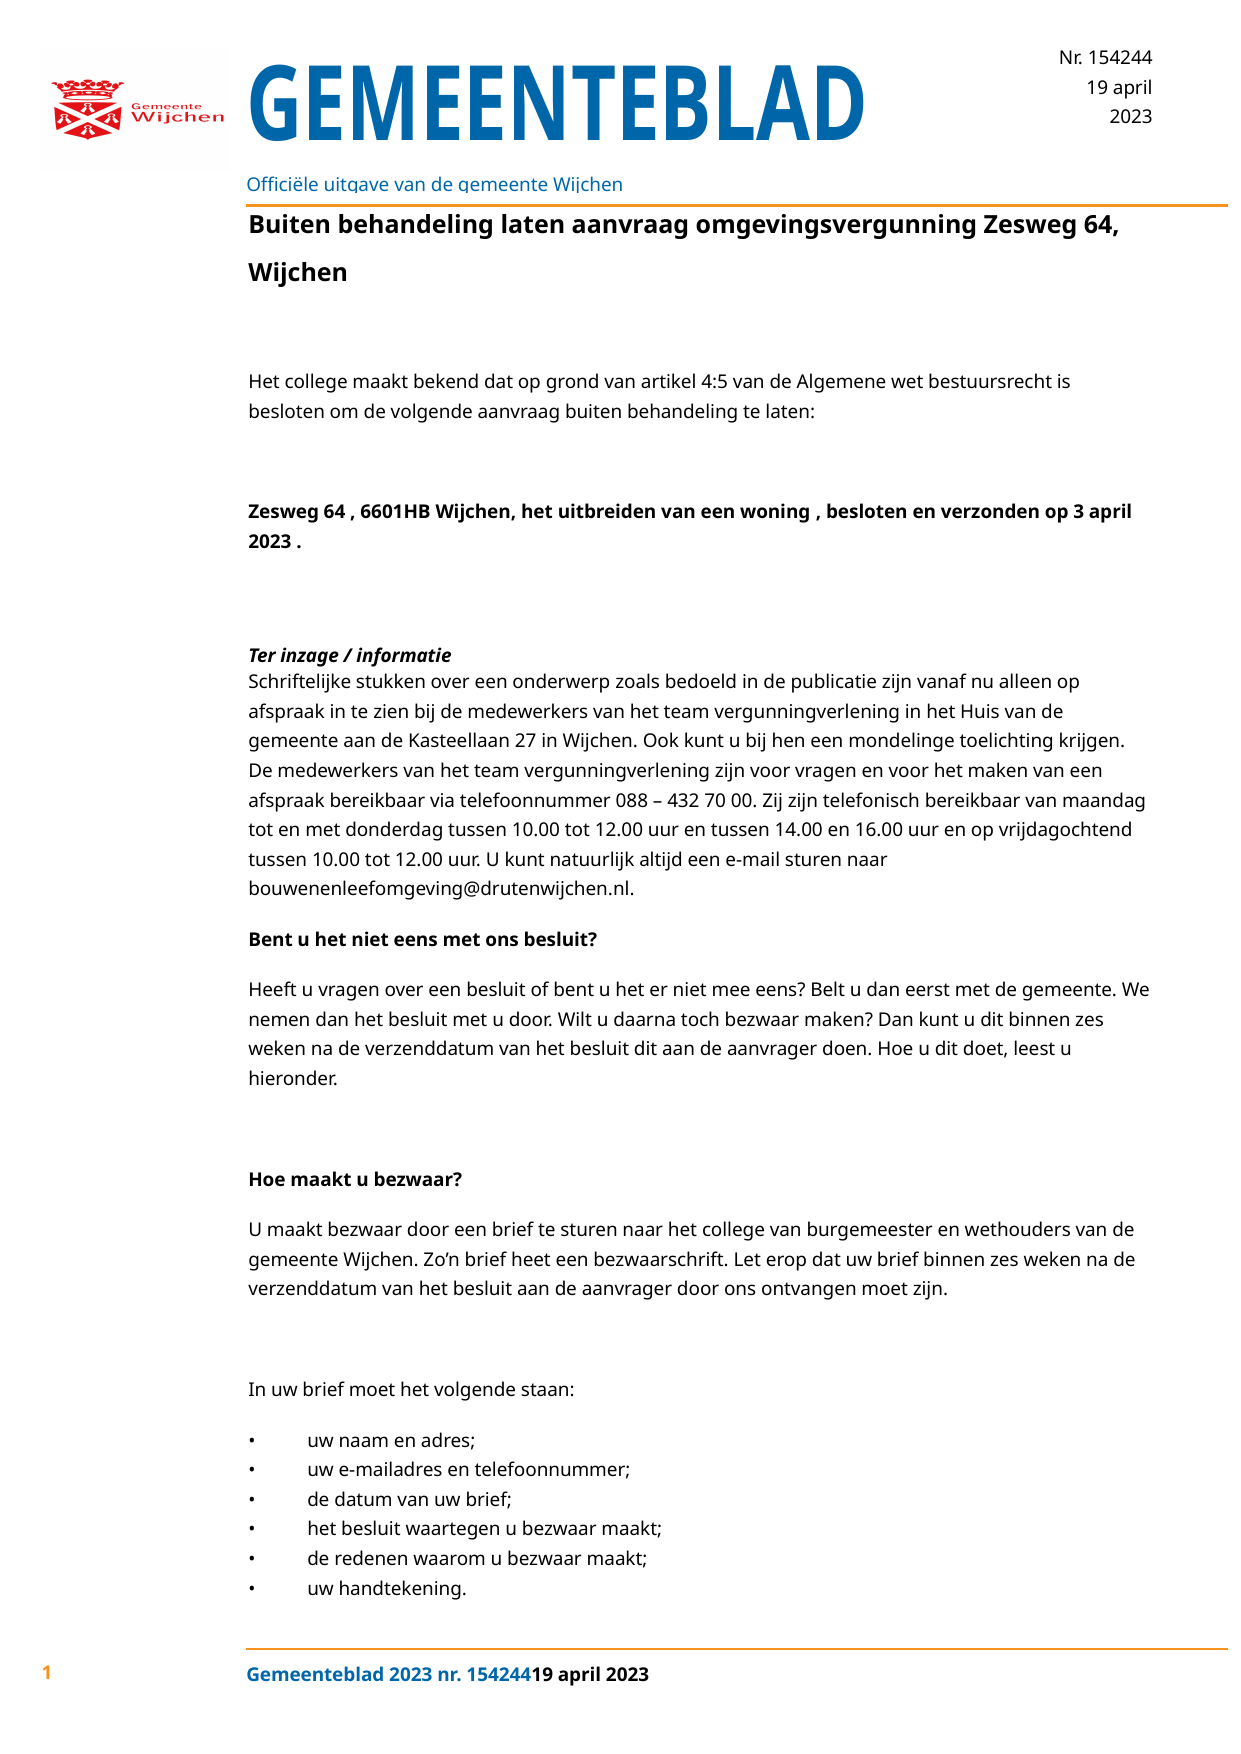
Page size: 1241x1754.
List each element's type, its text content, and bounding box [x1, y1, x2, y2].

text In uw brief moet het volgende staan: [248, 1376, 1152, 1402]
text Zesweg 64 , 6601HB Wijchen, het uitbreiden van een woning , besloten en verzonden op 3 april 2023 . [248, 499, 1152, 554]
picture [41, 47, 231, 172]
text Schriftelijke stukken over een onderwerp zoals bedoeld in de publicatie zijn vanaf nu alleen op afspraak in te zien bij de medewerkers van het team vergunningverlening in het Huis van de gemeente aan de Kasteellaan 27 in Wijchen. Ook kunt u bij hen een mondelinge toelichting krijgen. De medewerkers van het team vergunningverlening zijn voor vragen en voor het maken van een afspraak bereikbaar via telefoonnummer 088 – 432 70 00. Zij zijn telefonisch bereikbaar van maandag tot en met donderdag tussen 10.00 tot 12.00 uur en tussen 14.00 en 16.00 uur en op vrijdagochtend tussen 10.00 tot 12.00 uur. U kunt natuurlijk altijd een e-mail sturen naar bouwenenleefomgeving@drutenwijchen.nl. [248, 668, 1152, 901]
text Ter inzage / informatie [248, 643, 1152, 668]
text Het college maakt bekend dat op grond van artikel 4:5 van de Algemene wet bestuursrecht is besloten om de volgende aanvraag buiten behandeling te laten: [248, 368, 1152, 424]
list uw naam en adres; [248, 1427, 1152, 1452]
list de redenen waarom u bezwaar maakt; [248, 1545, 1152, 1571]
list uw e-mailadres en telefoonnummer; [248, 1456, 1152, 1482]
text Bent u het niet eens met ons besluit? [248, 926, 1152, 952]
list het besluit waartegen u bezwaar maakt; [248, 1516, 1152, 1541]
text U maakt bezwaar door een brief te sturen naar het college van burgemeester en wethouders van de gemeente Wijchen. Zo’n brief heet een bezwaarschrift. Let erop dat uw brief binnen zes weken na de verzenddatum van het besluit aan de aanvrager door ons ontvangen moet zijn. [248, 1216, 1152, 1301]
text Buiten behandeling laten aanvraag omgevingsvergunning Zesweg 64, Wijchen [248, 207, 1152, 288]
text Heeft u vragen over een besluit of bent u het er niet mee eens? Belt u dan eerst met de gemeente. We nemen dan het besluit met u door. Wilt u daarna toch bezwaar maken? Dan kunt u dit binnen zes weken na de verzenddatum van het besluit dit aan de aanvrager doen. Hoe u dit doet, leest u hieronder. [248, 976, 1152, 1091]
list de datum van uw brief; [248, 1486, 1152, 1512]
list uw handtekening. [248, 1575, 1152, 1600]
text Hoe maakt u bezwaar? [248, 1166, 1152, 1192]
